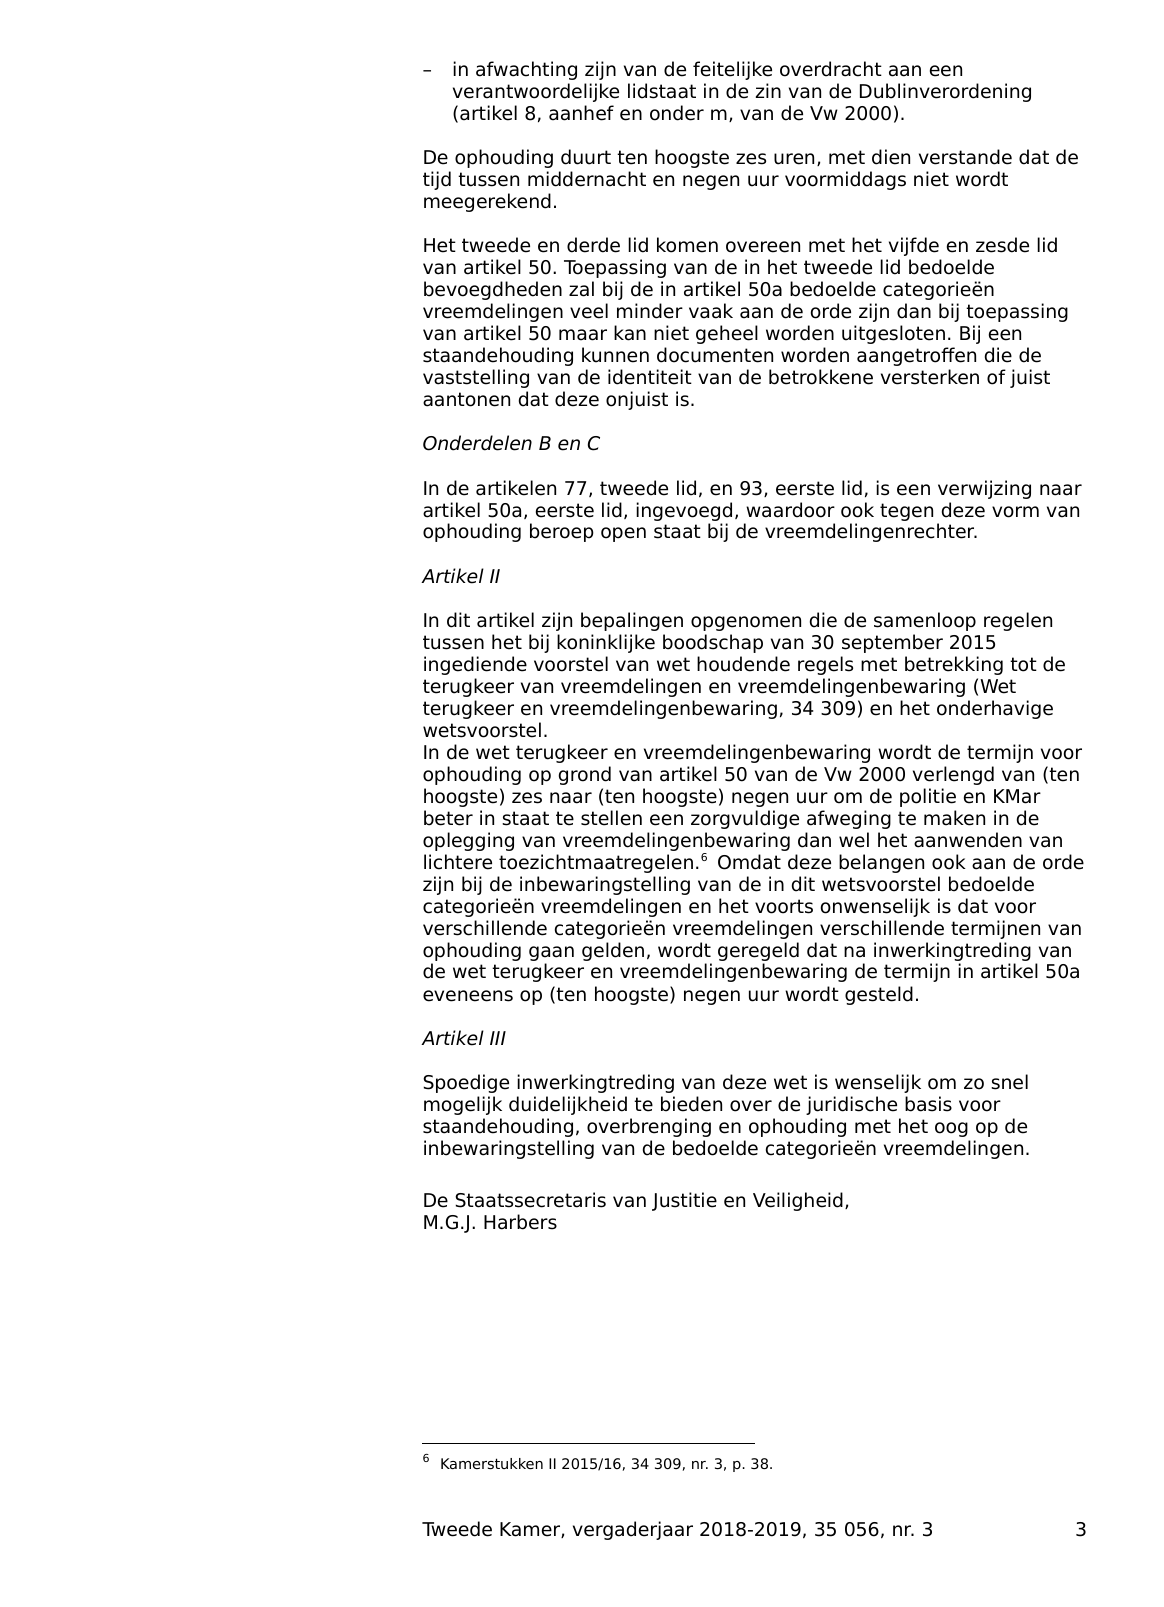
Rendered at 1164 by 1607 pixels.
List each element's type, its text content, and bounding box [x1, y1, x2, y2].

subtitle Artikel III [422, 1028, 1087, 1049]
text In de artikelen 77, tweede lid, en 93, eerste lid, is een verwijzing naar artikel 50a, eerste lid, ingevoegd, waardoor ook tegen deze vorm van ophouding beroep open staat bij de vreemdelingenrechter. [422, 477, 1087, 543]
text De Staatssecretaris van Justitie en Veiligheid, M.G.J. Harbers [422, 1190, 1087, 1234]
text In dit artikel zijn bepalingen opgenomen die de samenloop regelen tussen het bij koninklijke boodschap van 30 september 2015 ingediende voorstel van wet houdende regels met betrekking tot de terugkeer van vreemdelingen en vreemdelingenbewaring (Wet terugkeer en vreemdelingenbewaring, 34 309) en het onderhavige wetsvoorstel. [422, 610, 1087, 742]
subtitle Onderdelen B en C [422, 433, 1087, 455]
text – in afwachting zijn van de feitelijke overdracht aan een verantwoordelijke lidstaat in de zin van de Dublinverordening (artikel 8, aanhef en onder m, van de Vw 2000). [422, 59, 1087, 125]
text Het tweede en derde lid komen overeen met het vijfde en zesde lid van artikel 50. Toepassing van de in het tweede lid bedoelde bevoegdheden zal bij de in artikel 50a bedoelde categorieën vreemdelingen veel minder vaak aan de orde zijn dan bij toepassing van artikel 50 maar kan niet geheel worden uitgesloten. Bij een staandehouding kunnen documenten worden aangetroffen die de vaststelling van de identiteit van de betrokkene versterken of juist aantonen dat deze onjuist is. [422, 235, 1087, 411]
text In de wet terugkeer en vreemdelingenbewaring wordt de termijn voor ophouding op grond van artikel 50 van de Vw 2000 verlengd van (ten hoogste) zes naar (ten hoogste) negen uur om de politie en KMar beter in staat te stellen een zorgvuldige afweging te maken in de oplegging van vreemdelingenbewaring dan wel het aanwenden van lichtere toezichtmaatregelen. Omdat deze belangen ook aan de orde zijn bij de inbewaringstelling van de in dit wetsvoorstel bedoelde categorieën vreemdelingen en het voorts onwenselijk is dat voor verschillende categorieën vreemdelingen verschillende termijnen van ophouding gaan gelden, wordt geregeld dat na inwerkingtreding van de wet terugkeer en vreemdelingenbewaring de termijn in artikel 50a eveneens op (ten hoogste) negen uur wordt gesteld. [422, 742, 1087, 1005]
text Spoedige inwerkingtreding van deze wet is wenselijk om zo snel mogelijk duidelijkheid te bieden over de juridische basis voor staandehouding, overbrenging en ophouding met het oog op de inbewaringstelling van de bedoelde categorieën vreemdelingen. [422, 1072, 1087, 1160]
text Kamerstukken II 2015/16, 34 309, nr. 3, p. 38. [422, 1452, 1087, 1474]
text De ophouding duurt ten hoogste zes uren, met dien verstande dat de tijd tussen middernacht en negen uur voormiddags niet wordt meegerekend. [422, 147, 1087, 213]
subtitle Artikel II [422, 566, 1087, 588]
